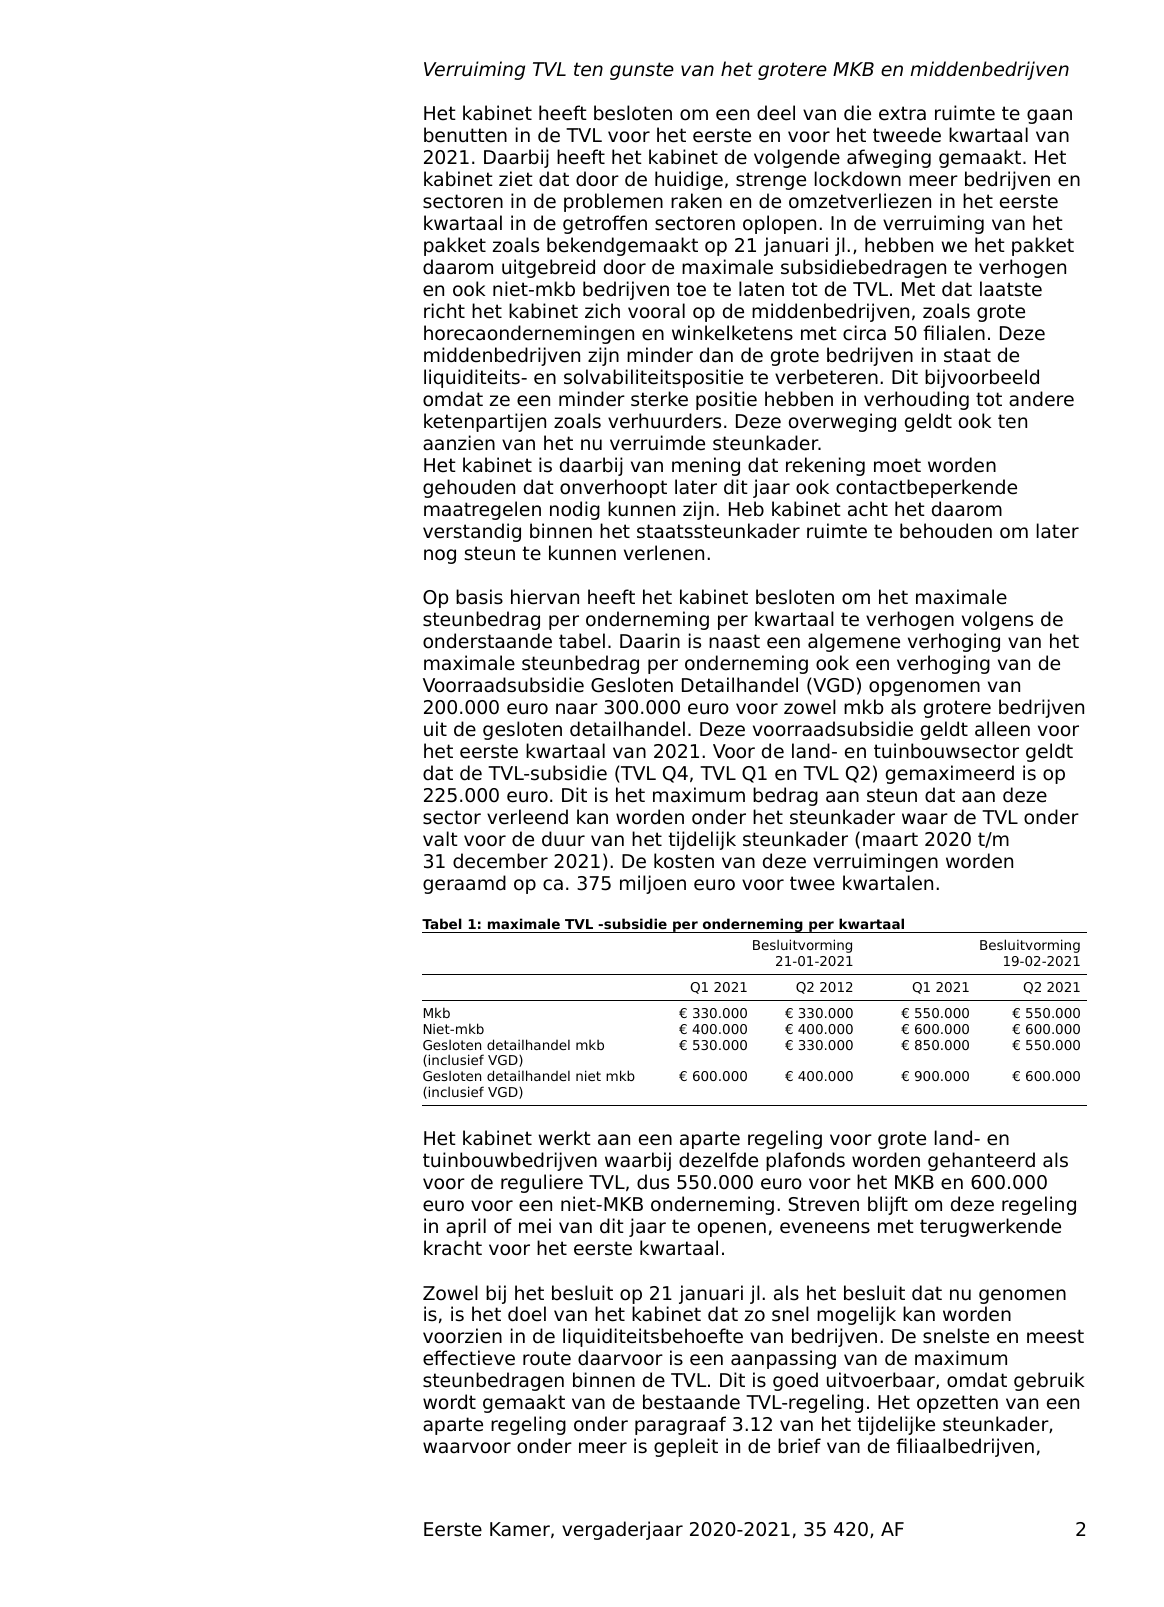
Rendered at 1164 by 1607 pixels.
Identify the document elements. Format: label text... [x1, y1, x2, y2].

table_cell [422, 975, 642, 1000]
table_cell Q2 2012 [754, 975, 859, 1000]
text Zowel bij het besluit op 21 januari jl. als het besluit dat nu genomen is, is het doel van het kabinet dat zo snel mogelijk kan worden voorzien in de liquiditeitsbehoefte van bedrijven. De snelste en meest effectieve route daarvoor is een aanpassing van de maximum steunbedragen binnen de TVL. Dit is goed uitvoerbaar, omdat gebruik wordt gemaakt van de bestaande TVL-regeling. Het opzetten van een aparte regeling onder paragraaf 3.12 van het tijdelijke steunkader, waarvoor onder meer is gepleit in de brief van de filiaalbedrijven, [422, 1282, 1087, 1458]
table_cell € 400.000 [643, 1022, 753, 1037]
table_cell € 600.000 [859, 1022, 976, 1037]
table_cell Mkb [422, 1001, 642, 1022]
table_cell Q1 2021 [859, 975, 976, 1000]
table_cell € 600.000 [976, 1022, 1087, 1037]
text Het kabinet is daarbij van mening dat rekening moet worden gehouden dat onverhoopt later dit jaar ook contactbeperkende maatregelen nodig kunnen zijn. Heb kabinet acht het daarom verstandig binnen het staatssteunkader ruimte te behouden om later nog steun te kunnen verlenen. [422, 455, 1087, 565]
table_cell € 550.000 [976, 1001, 1087, 1022]
subtitle Verruiming TVL ten gunste van het grotere MKB en middenbedrijven [422, 59, 1087, 81]
table_cell € 550.000 [859, 1001, 976, 1022]
table_cell € 530.000 [643, 1038, 753, 1069]
table_header Tabel 1: maximale TVL -subsidie per onderneming per kwartaal [422, 917, 1087, 932]
table_cell Besluitvorming 19-02-2021 [859, 933, 1087, 974]
table_cell € 600.000 [643, 1069, 753, 1105]
table_cell € 550.000 [976, 1038, 1087, 1069]
table_cell Gesloten detailhandel mkb (inclusief VGD) [422, 1038, 642, 1069]
table_cell [422, 933, 642, 974]
table_cell € 400.000 [754, 1069, 859, 1105]
text Het kabinet werkt aan een aparte regeling voor grote land- en tuinbouwbedrijven waarbij dezelfde plafonds worden gehanteerd als voor de reguliere TVL, dus 550.000 euro voor het MKB en 600.000 euro voor een niet-MKB onderneming. Streven blijft om deze regeling in april of mei van dit jaar te openen, eveneens met terugwerkende kracht voor het eerste kwartaal. [422, 1128, 1087, 1260]
table_cell € 900.000 [859, 1069, 976, 1105]
table_cell € 330.000 [643, 1001, 753, 1022]
table_cell Q1 2021 [643, 975, 753, 1000]
table_cell € 400.000 [754, 1022, 859, 1037]
table_cell € 850.000 [859, 1038, 976, 1069]
table_cell € 600.000 [976, 1069, 1087, 1105]
text Op basis hiervan heeft het kabinet besloten om het maximale steunbedrag per onderneming per kwartaal te verhogen volgens de onderstaande tabel. Daarin is naast een algemene verhoging van het maximale steunbedrag per onderneming ook een verhoging van de Voorraadsubsidie Gesloten Detailhandel (VGD) opgenomen van 200.000 euro naar 300.000 euro voor zowel mkb als grotere bedrijven uit de gesloten detailhandel. Deze voorraadsubsidie geldt alleen voor het eerste kwartaal van 2021. Voor de land- en tuinbouwsector geldt dat de TVL-subsidie (TVL Q4, TVL Q1 en TVL Q2) gemaximeerd is op 225.000 euro. Dit is het maximum bedrag aan steun dat aan deze sector verleend kan worden onder het steunkader waar de TVL onder valt voor de duur van het tijdelijk steunkader (maart 2020 t/m 31 december 2021). De kosten van deze verruimingen worden geraamd op ca. 375 miljoen euro voor twee kwartalen. [422, 587, 1087, 895]
table_cell Niet-mkb [422, 1022, 642, 1037]
table_cell € 330.000 [754, 1038, 859, 1069]
table_cell Besluitvorming 21-01-2021 [643, 933, 859, 974]
text Het kabinet heeft besloten om een deel van die extra ruimte te gaan benutten in de TVL voor het eerste en voor het tweede kwartaal van 2021. Daarbij heeft het kabinet de volgende afweging gemaakt. Het kabinet ziet dat door de huidige, strenge lockdown meer bedrijven en sectoren in de problemen raken en de omzetverliezen in het eerste kwartaal in de getroffen sectoren oplopen. In de verruiming van het pakket zoals bekendgemaakt op 21 januari jl., hebben we het pakket daarom uitgebreid door de maximale subsidiebedragen te verhogen en ook niet-mkb bedrijven toe te laten tot de TVL. Met dat laatste richt het kabinet zich vooral op de middenbedrijven, zoals grote horecaondernemingen en winkelketens met circa 50 filialen. Deze middenbedrijven zijn minder dan de grote bedrijven in staat de liquiditeits- en solvabiliteitspositie te verbeteren. Dit bijvoorbeeld omdat ze een minder sterke positie hebben in verhouding tot andere ketenpartijen zoals verhuurders. Deze overweging geldt ook ten aanzien van het nu verruimde steunkader. [422, 103, 1087, 455]
table_cell € 330.000 [754, 1001, 859, 1022]
table_cell Gesloten detailhandel niet mkb (inclusief VGD) [422, 1069, 642, 1105]
table_cell Q2 2021 [976, 975, 1087, 1000]
